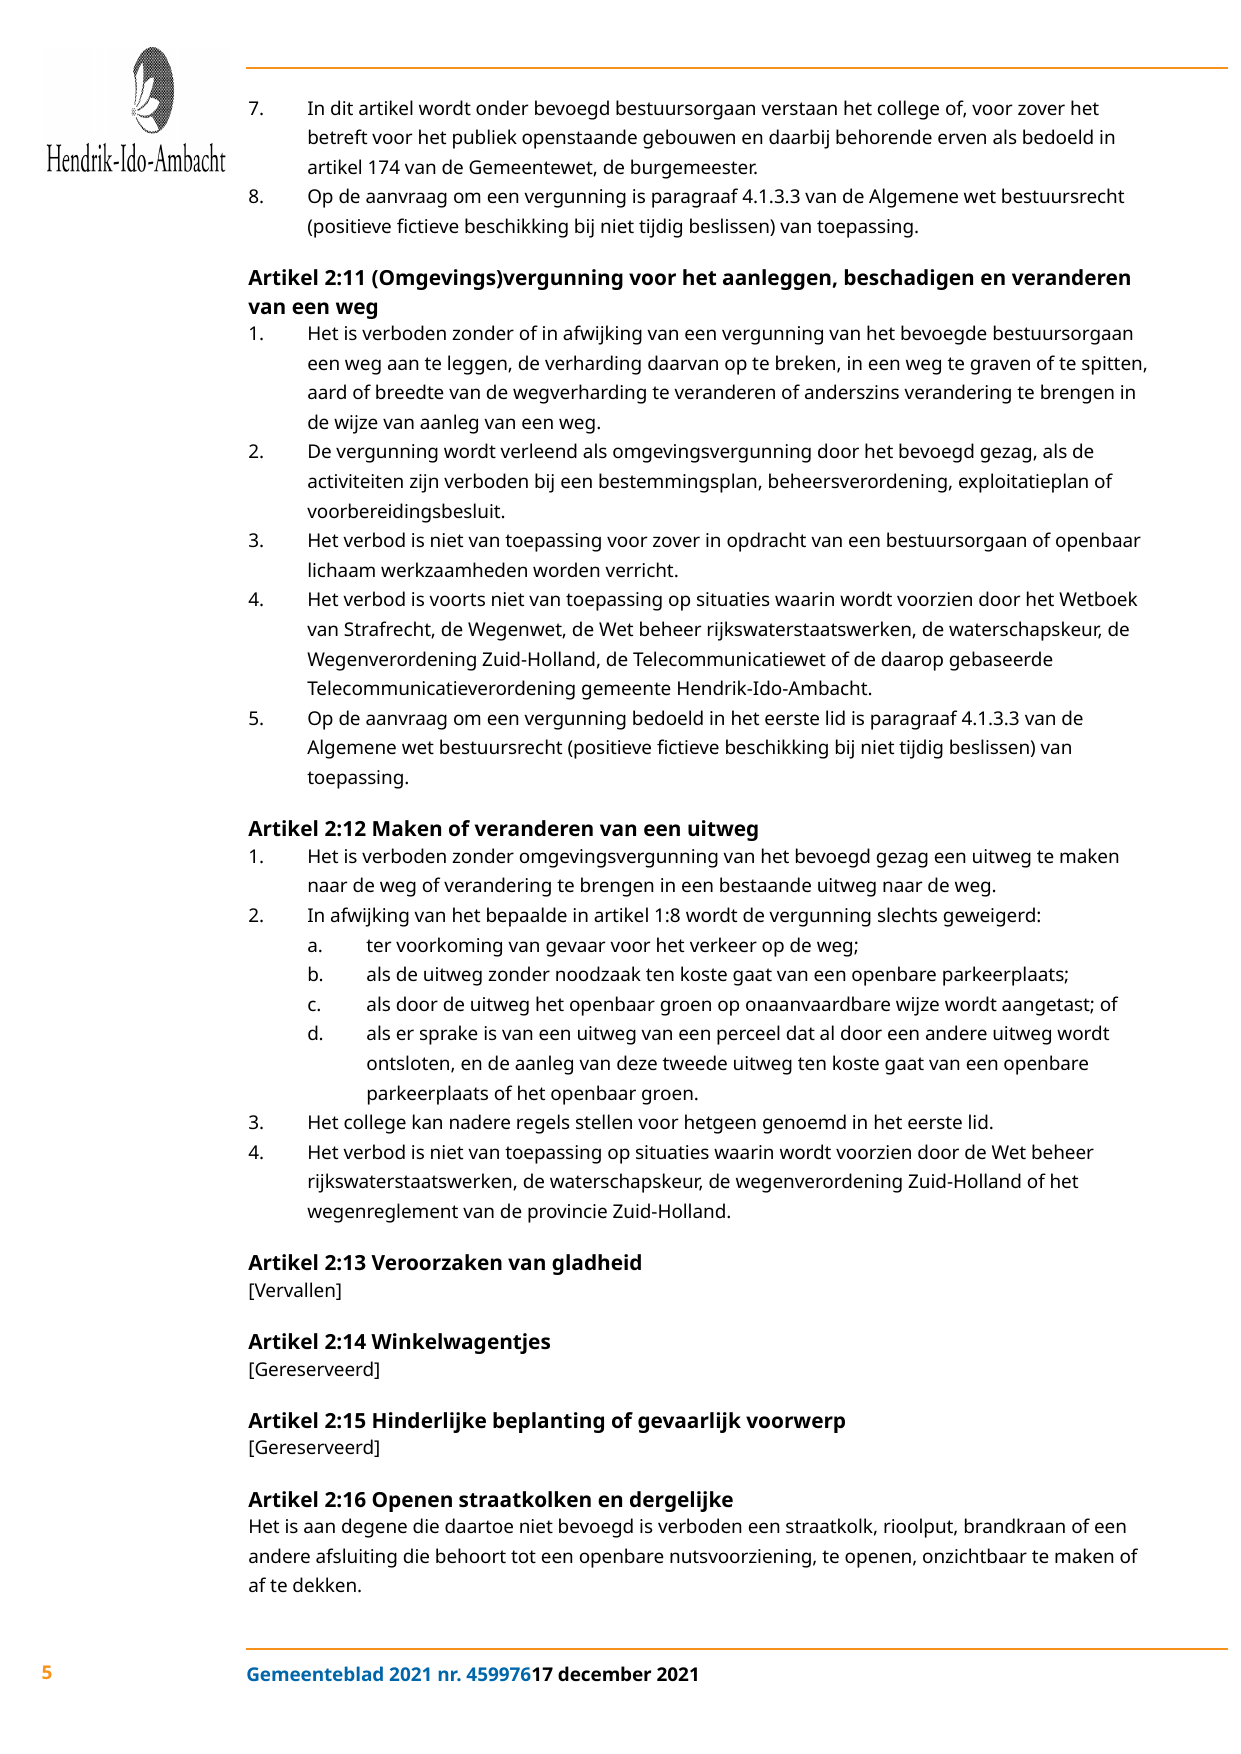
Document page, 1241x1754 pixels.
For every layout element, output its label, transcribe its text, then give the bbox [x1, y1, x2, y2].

list als door de uitweg het openbaar groen op onaanvaardbare wijze wordt aangetast; of [307, 991, 1152, 1017]
text Artikel 2:13 Veroorzaken van gladheid [248, 1248, 1152, 1277]
list In dit artikel wordt onder bevoegd bestuursorgaan verstaan het college of, voor zover het betreft voor het publiek openstaande gebouwen en daarbij behorende erven als bedoeld in artikel 174 van de Gemeentewet, de burgemeester. [248, 95, 1152, 180]
list Het verbod is niet van toepassing voor zover in opdracht van een bestuursorgaan of openbaar lichaam werkzaamheden worden verricht. [248, 527, 1152, 583]
text [Vervallen] [248, 1277, 1152, 1303]
text Artikel 2:11 (Omgevings)vergunning voor het aanleggen, beschadigen en veranderen van een weg [248, 263, 1152, 320]
text [Gereserveerd] [248, 1356, 1152, 1381]
list Het is verboden zonder of in afwijking van een vergunning van het bevoegde bestuursorgaan een weg aan te leggen, de verharding daarvan op te breken, in een weg te graven of te spitten, aard of breedte van de wegverharding te veranderen of anderszins verandering te brengen in de wijze van aanleg van een weg. [248, 320, 1152, 435]
list In afwijking van het bepaalde in artikel 1:8 wordt de vergunning slechts geweigerd: [248, 902, 1152, 928]
list Het verbod is voorts niet van toepassing op situaties waarin wordt voorzien door het Wetboek van Strafrecht, de Wegenwet, de Wet beheer rijkswaterstaatswerken, de waterschapskeur, de Wegenverordening Zuid-Holland, de Telecommunicatiewet of de daarop gebaseerde Telecommunicatieverordening gemeente Hendrik-Ido-Ambacht. [248, 587, 1152, 701]
list ter voorkoming van gevaar voor het verkeer op de weg; [307, 932, 1152, 957]
text Het is aan degene die daartoe niet bevoegd is verboden een straatkolk, rioolput, brandkraan of een andere afsluiting die behoort tot een openbare nutsvoorziening, te openen, onzichtbaar te maken of af te dekken. [248, 1513, 1152, 1598]
text Artikel 2:12 Maken of veranderen van een uitweg [248, 814, 1152, 843]
text [Gereserveerd] [248, 1434, 1152, 1460]
text Artikel 2:16 Openen straatkolken en dergelijke [248, 1485, 1152, 1513]
list Op de aanvraag om een vergunning bedoeld in het eerste lid is paragraaf 4.1.3.3 van de Algemene wet bestuursrecht (positieve fictieve beschikking bij niet tijdig beslissen) van toepassing. [248, 705, 1152, 790]
picture [41, 47, 231, 172]
list Het is verboden zonder omgevingsvergunning van het bevoegd gezag een uitweg te maken naar de weg of verandering te brengen in een bestaande uitweg naar de weg. [248, 843, 1152, 898]
list Op de aanvraag om een vergunning is paragraaf 4.1.3.3 van de Algemene wet bestuursrecht (positieve fictieve beschikking bij niet tijdig beslissen) van toepassing. [248, 183, 1152, 239]
list als de uitweg zonder noodzaak ten koste gaat van een openbare parkeerplaats; [307, 961, 1152, 987]
text Artikel 2:15 Hinderlijke beplanting of gevaarlijk voorwerp [248, 1406, 1152, 1434]
list als er sprake is van een uitweg van een perceel dat al door een andere uitweg wordt ontsloten, en de aanleg van deze tweede uitweg ten koste gaat van een openbare parkeerplaats of het openbaar groen. [307, 1021, 1152, 1105]
list Het verbod is niet van toepassing op situaties waarin wordt voorzien door de Wet beheer rijkswaterstaatswerken, de waterschapskeur, de wegenverordening Zuid-Holland of het wegenreglement van de provincie Zuid-Holland. [248, 1139, 1152, 1224]
list Het college kan nadere regels stellen voor hetgeen genoemd in het eerste lid. [248, 1109, 1152, 1135]
list De vergunning wordt verleend als omgevingsvergunning door het bevoegd gezag, als de activiteiten zijn verboden bij een bestemmingsplan, beheersverordening, exploitatieplan of voorbereidingsbesluit. [248, 439, 1152, 524]
text Artikel 2:14 Winkelwagentjes [248, 1327, 1152, 1356]
